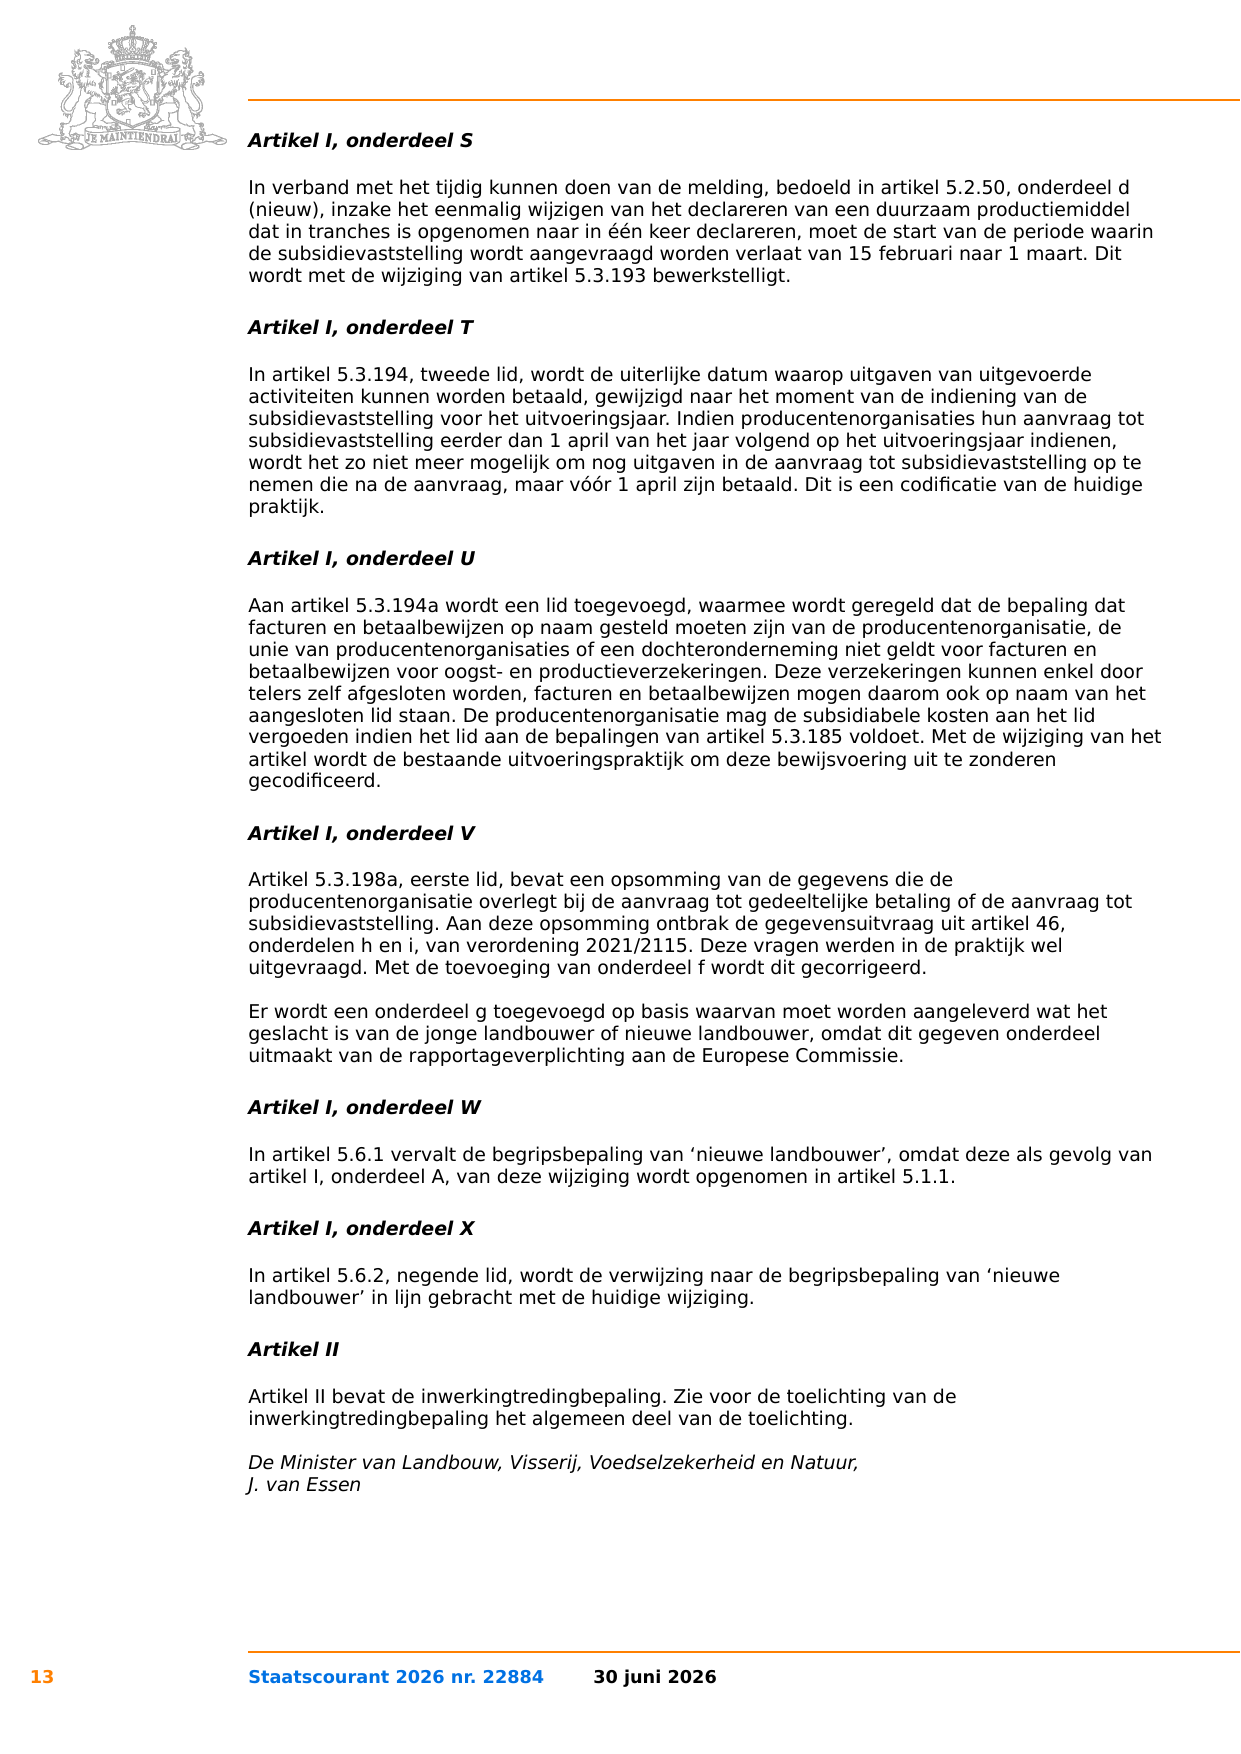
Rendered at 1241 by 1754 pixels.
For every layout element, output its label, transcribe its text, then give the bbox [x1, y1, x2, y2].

text Artikel 5.3.198a, eerste lid, bevat een opsomming van de gegevens die de producentenorganisatie overlegt bij de aanvraag tot gedeeltelijke betaling of de aanvraag tot subsidievaststelling. Aan deze opsomming ontbrak de gegevensuitvraag uit artikel 46, onderdelen h en i, van verordening 2021/2115. Deze vragen werden in de praktijk wel uitgevraagd. Met de toevoeging van onderdeel f wordt dit gecorrigeerd. [248, 869, 1163, 979]
picture [38, 25, 227, 150]
subtitle Artikel I, onderdeel V [248, 822, 1163, 844]
text In verband met het tijdig kunnen doen van de melding, bedoeld in artikel 5.2.50, onderdeel d (nieuw), inzake het eenmalig wijzigen van het declareren van een duurzaam productiemiddel dat in tranches is opgenomen naar in één keer declareren, moet de start van de periode waarin de subsidievaststelling wordt aangevraagd worden verlaat van 15 februari naar 1 maart. Dit wordt met de wijziging van artikel 5.3.193 bewerkstelligt. [248, 177, 1163, 287]
subtitle Artikel II [248, 1339, 1163, 1361]
text Aan artikel 5.3.194a wordt een lid toegevoegd, waarmee wordt geregeld dat de bepaling dat facturen en betaalbewijzen op naam gesteld moeten zijn van de producentenorganisatie, de unie van producentenorganisaties of een dochteronderneming niet geldt voor facturen en betaalbewijzen voor oogst- en productieverzekeringen. Deze verzekeringen kunnen enkel door telers zelf afgesloten worden, facturen en betaalbewijzen mogen daarom ook op naam van het aangesloten lid staan. De producentenorganisatie mag de subsidiabele kosten aan het lid vergoeden indien het lid aan de bepalingen van artikel 5.3.185 voldoet. Met de wijziging van het artikel wordt de bestaande uitvoeringspraktijk om deze bewijsvoering uit te zonderen gecodificeerd. [248, 594, 1163, 792]
subtitle Artikel I, onderdeel S [248, 130, 1163, 152]
subtitle Artikel I, onderdeel U [248, 548, 1163, 569]
subtitle Artikel I, onderdeel T [248, 317, 1163, 339]
subtitle Artikel I, onderdeel X [248, 1218, 1163, 1240]
text Er wordt een onderdeel g toegevoegd op basis waarvan moet worden aangeleverd wat het geslacht is van de jonge landbouwer of nieuwe landbouwer, omdat dit gegeven onderdeel uitmaakt van de rapportageverplichting aan de Europese Commissie. [248, 1001, 1163, 1067]
text In artikel 5.3.194, tweede lid, wordt de uiterlijke datum waarop uitgaven van uitgevoerde activiteiten kunnen worden betaald, gewijzigd naar het moment van de indiening van de subsidievaststelling voor het uitvoeringsjaar. Indien producentenorganisaties hun aanvraag tot subsidievaststelling eerder dan 1 april van het jaar volgend op het uitvoeringsjaar indienen, wordt het zo niet meer mogelijk om nog uitgaven in de aanvraag tot subsidievaststelling op te nemen die na de aanvraag, maar vóór 1 april zijn betaald. Dit is een codificatie van de huidige praktijk. [248, 364, 1163, 518]
text De Minister van Landbouw, Visserij, Voedselzekerheid en Natuur, J. van Essen [248, 1452, 1163, 1496]
text In artikel 5.6.2, negende lid, wordt de verwijzing naar de begripsbepaling van ‘nieuwe landbouwer’ in lijn gebracht met de huidige wijziging. [248, 1265, 1163, 1309]
subtitle Artikel I, onderdeel W [248, 1097, 1163, 1119]
text In artikel 5.6.1 vervalt de begripsbepaling van ‘nieuwe landbouwer’, omdat deze als gevolg van artikel I, onderdeel A, van deze wijziging wordt opgenomen in artikel 5.1.1. [248, 1144, 1163, 1188]
text Artikel II bevat de inwerkingtredingbepaling. Zie voor de toelichting van de inwerkingtredingbepaling het algemeen deel van de toelichting. [248, 1386, 1163, 1430]
